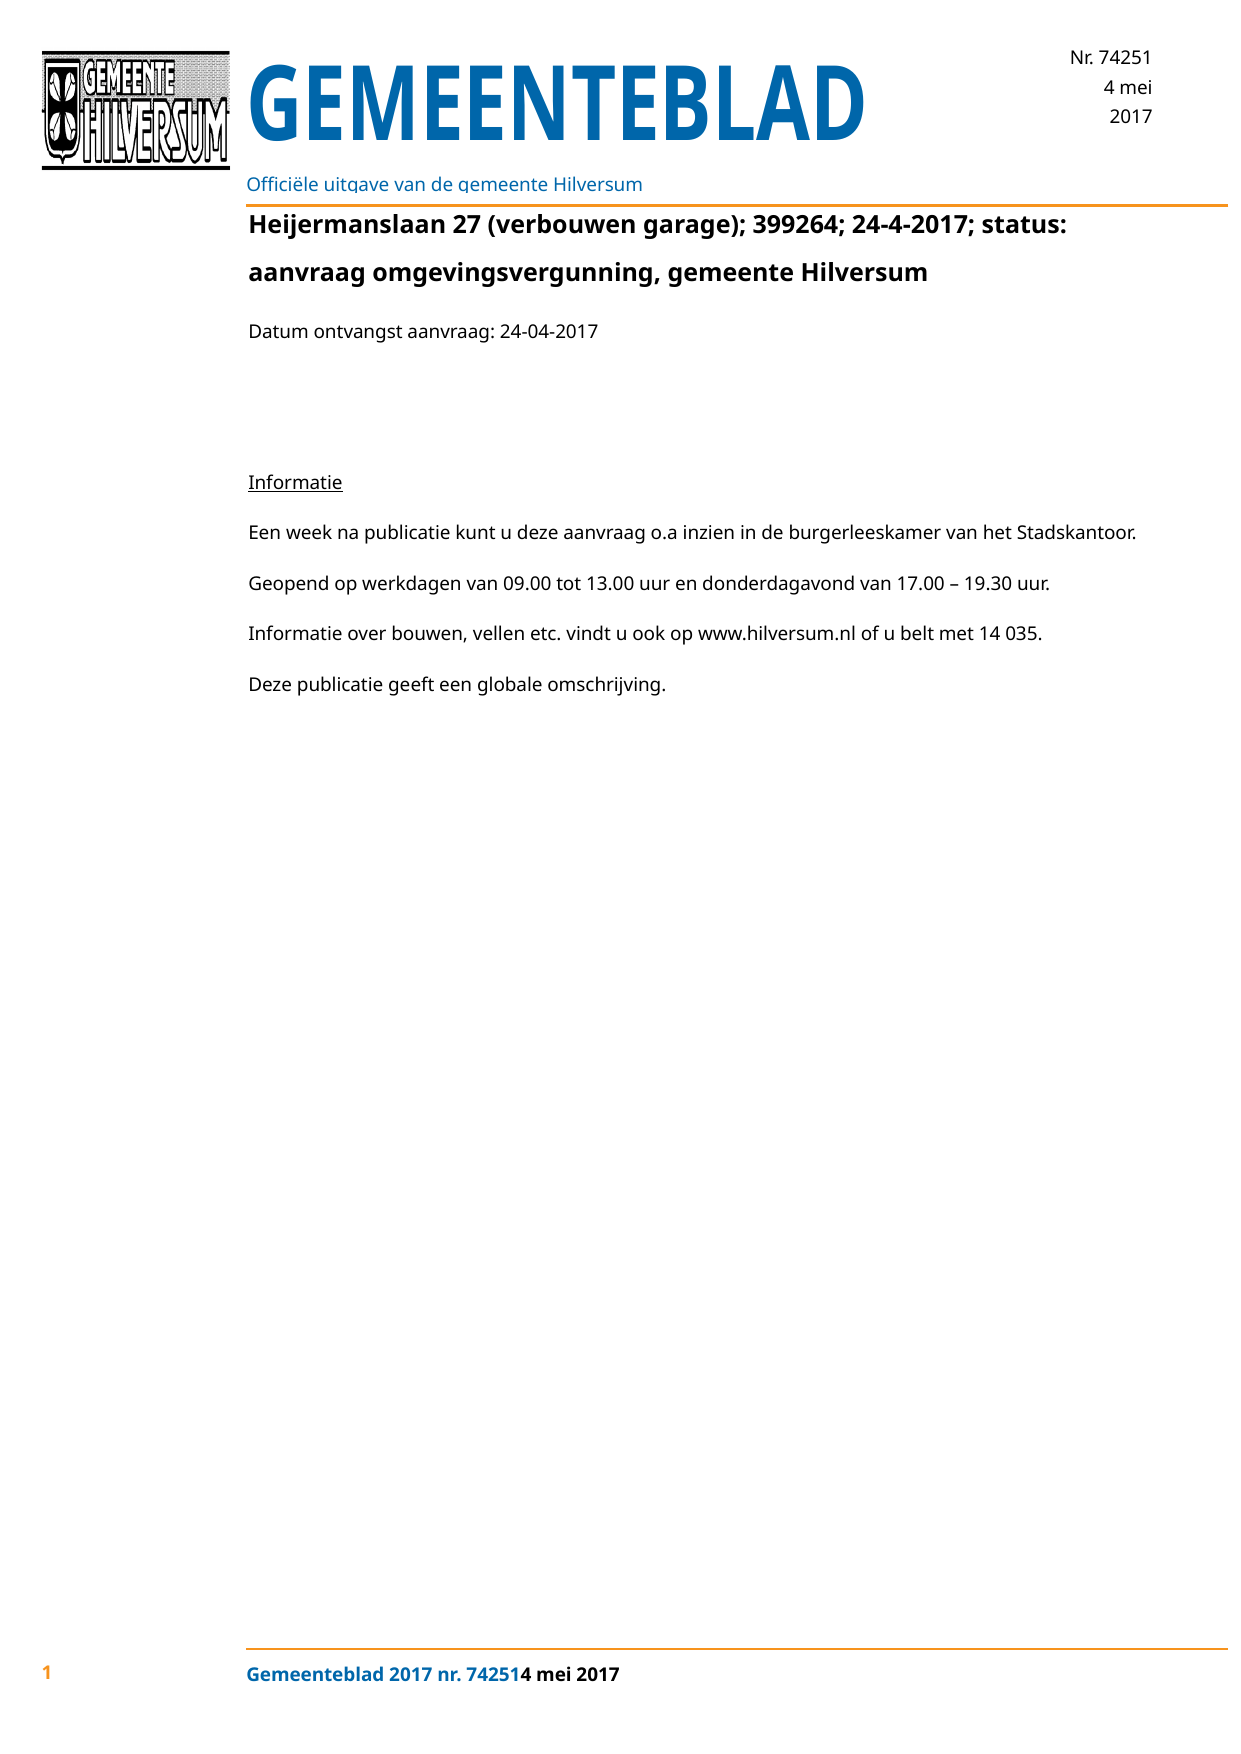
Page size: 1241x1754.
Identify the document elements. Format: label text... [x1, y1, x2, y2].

text Heijermanslaan 27 (verbouwen garage); 399264; 24-4-2017; status: aanvraag omgevingsvergunning, gemeente Hilversum [248, 207, 1152, 288]
text Een week na publicatie kunt u deze aanvraag o.a inzien in de burgerleeskamer van het Stadskantoor. [248, 519, 1152, 545]
picture [41, 47, 231, 172]
text Geopend op werkdagen van 09.00 tot 13.00 uur en donderdagavond van 17.00 – 19.30 uur. [248, 570, 1152, 596]
text Informatie [248, 469, 1152, 495]
text Deze publicatie geeft een globale omschrijving. [248, 671, 1152, 697]
text Informatie over bouwen, vellen etc. vindt u ook op www.hilversum.nl of u belt met 14 035. [248, 620, 1152, 646]
text Datum ontvangst aanvraag: 24-04-2017 [248, 318, 1152, 344]
